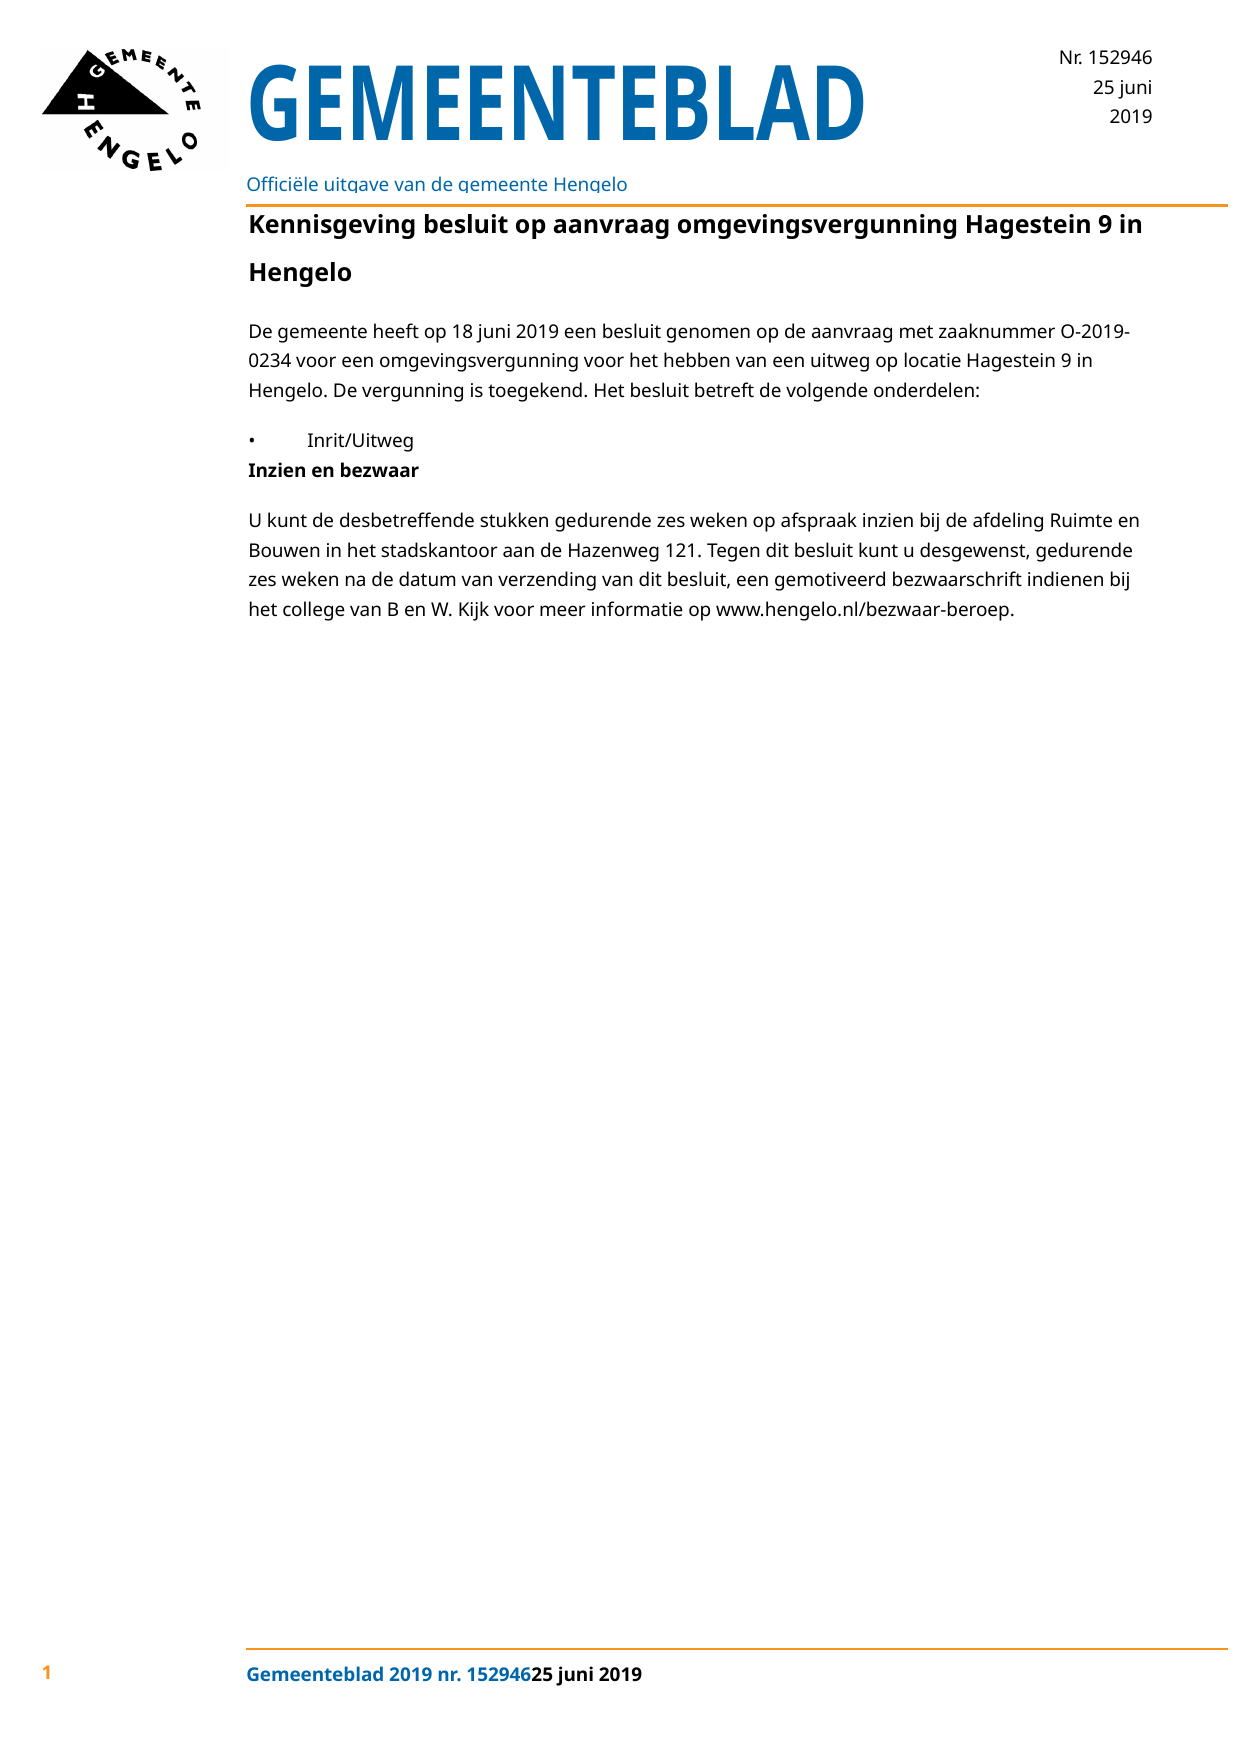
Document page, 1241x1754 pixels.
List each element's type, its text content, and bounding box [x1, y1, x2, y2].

picture [41, 47, 231, 172]
list Inrit/Uitweg [248, 427, 1152, 453]
text De gemeente heeft op 18 juni 2019 een besluit genomen op de aanvraag met zaaknummer O-2019-0234 voor een omgevingsvergunning voor het hebben van een uitweg op locatie Hagestein 9 in Hengelo. De vergunning is toegekend. Het besluit betreft de volgende onderdelen: [248, 318, 1152, 403]
text Inzien en bezwaar [248, 457, 1152, 483]
text Kennisgeving besluit op aanvraag omgevingsvergunning Hagestein 9 in Hengelo [248, 207, 1152, 288]
text U kunt de desbetreffende stukken gedurende zes weken op afspraak inzien bij de afdeling Ruimte en Bouwen in het stadskantoor aan de Hazenweg 121. Tegen dit besluit kunt u desgewenst, gedurende zes weken na de datum van verzending van dit besluit, een gemotiveerd bezwaarschrift indienen bij het college van B en W. Kijk voor meer informatie op www.hengelo.nl/bezwaar-beroep. [248, 507, 1152, 622]
